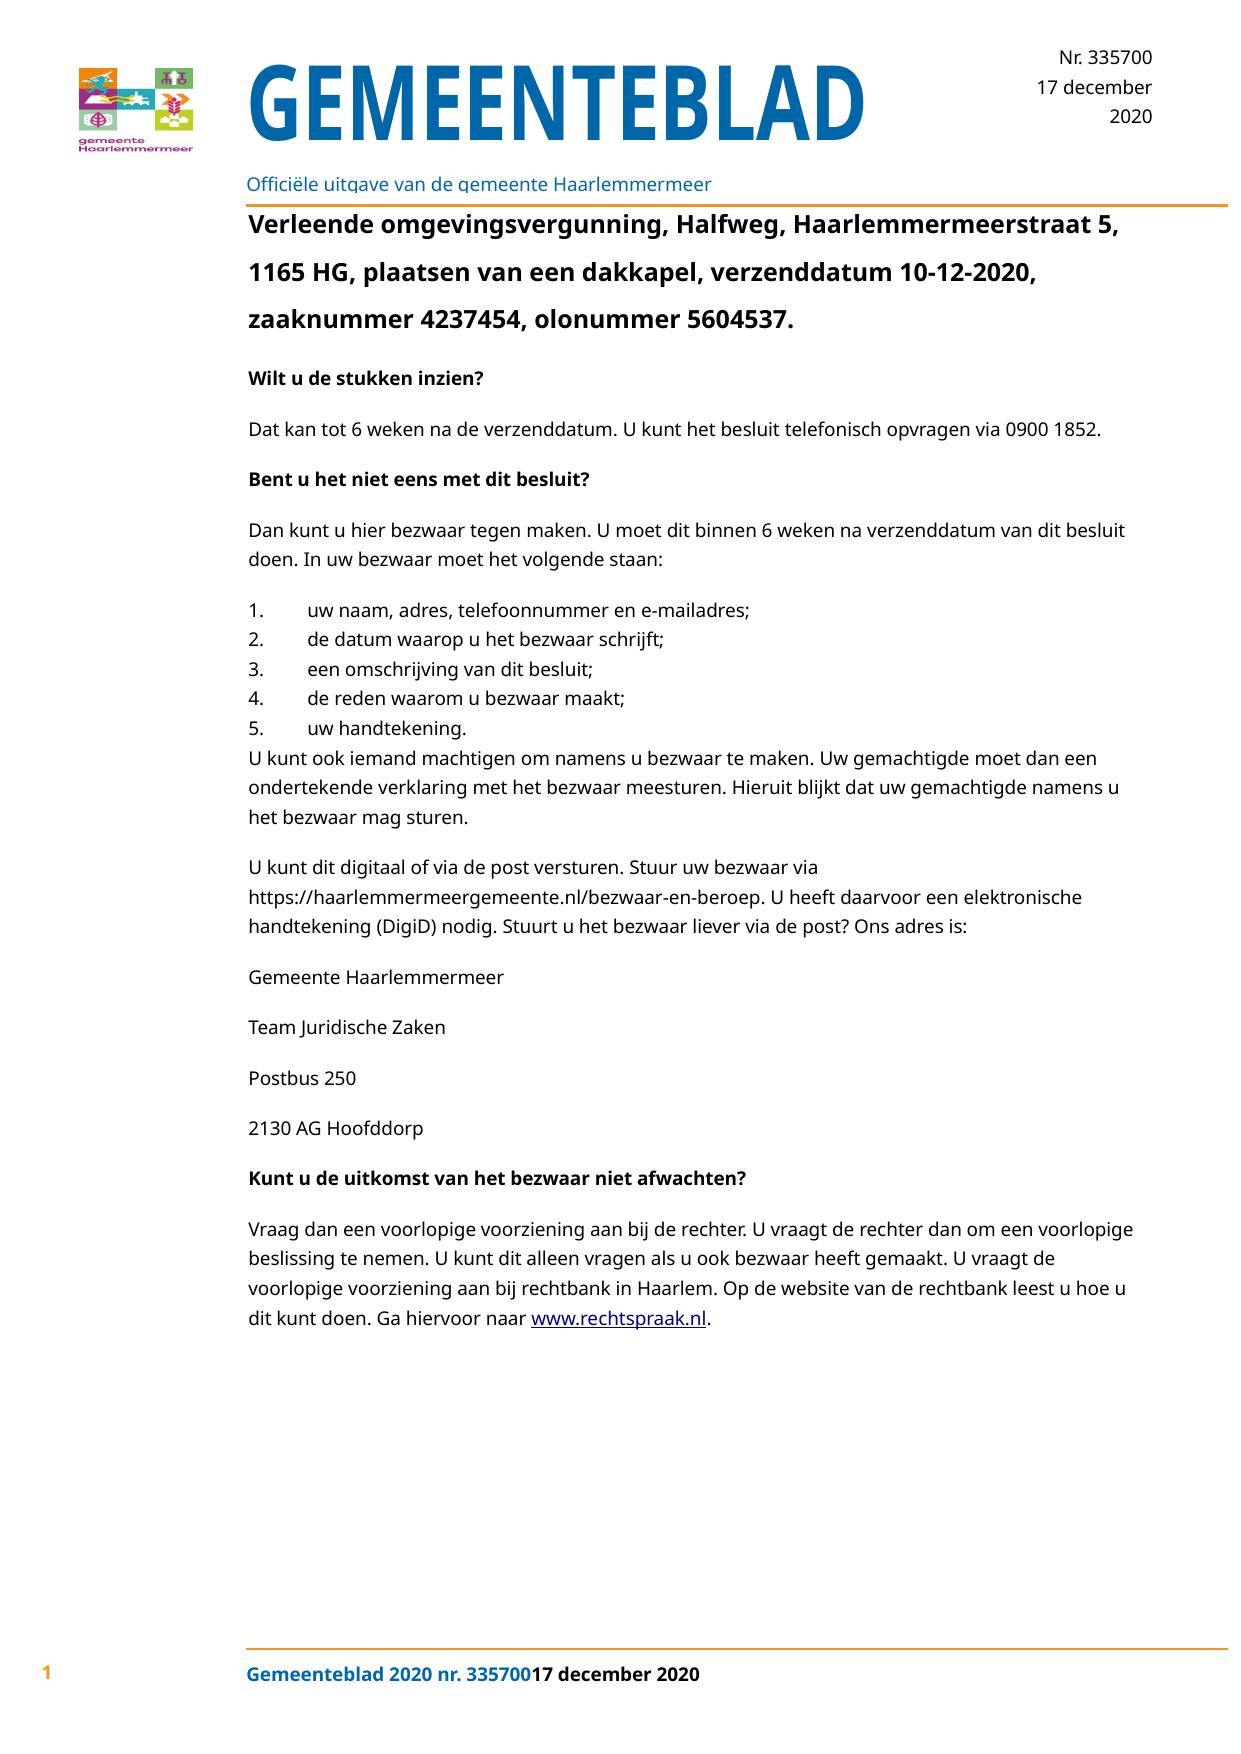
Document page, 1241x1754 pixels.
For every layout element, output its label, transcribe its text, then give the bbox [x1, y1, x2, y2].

text Bent u het niet eens met dit besluit? [248, 466, 1152, 492]
text Kunt u de uitkomst van het bezwaar niet afwachten? [248, 1166, 1152, 1191]
list de datum waarop u het bezwaar schrijft; [248, 626, 1152, 652]
text Gemeente Haarlemmermeer [248, 964, 1152, 989]
list uw handtekening. [248, 715, 1152, 741]
text Postbus 250 [248, 1065, 1152, 1090]
list een omschrijving van dit besluit; [248, 656, 1152, 682]
text U kunt dit digitaal of via de post versturen. Stuur uw bezwaar via https://haarlemmermeergemeente.nl/bezwaar-en-beroep. U heeft daarvoor een elektronische handtekening (DigiD) nodig. Stuurt u het bezwaar liever via de post? Ons adres is: [248, 854, 1152, 939]
text Verleende omgevingsvergunning, Halfweg, Haarlemmermeerstraat 5, 1165 HG, plaatsen van een dakkapel, verzenddatum 10-12-2020, zaaknummer 4237454, olonummer 5604537. [248, 207, 1152, 336]
text Vraag dan een voorlopige voorziening aan bij de rechter. U vraagt de rechter dan om een voorlopige beslissing te nemen. U kunt dit alleen vragen als u ook bezwaar heeft gemaakt. U vraagt de voorlopige voorziening aan bij rechtbank in Haarlem. Op de website van de rechtbank leest u hoe u dit kunt doen. Ga hiervoor naar www.rechtspraak.nl. [248, 1216, 1152, 1330]
text Dan kunt u hier bezwaar tegen maken. U moet dit binnen 6 weken na verzenddatum van dit besluit doen. In uw bezwaar moet het volgende staan: [248, 517, 1152, 572]
list uw naam, adres, telefoonnummer en e-mailadres; [248, 597, 1152, 622]
text Wilt u de stukken inzien? [248, 366, 1152, 391]
text Dat kan tot 6 weken na de verzenddatum. U kunt het besluit telefonisch opvragen via 0900 1852. [248, 416, 1152, 442]
text Team Juridische Zaken [248, 1014, 1152, 1040]
list de reden waarom u bezwaar maakt; [248, 686, 1152, 711]
text 2130 AG Hoofddorp [248, 1115, 1152, 1141]
text U kunt ook iemand machtigen om namens u bezwaar te maken. Uw gemachtigde moet dan een ondertekende verklaring met het bezwaar meesturen. Hieruit blijkt dat uw gemachtigde namens u het bezwaar mag sturen. [248, 745, 1152, 829]
picture [41, 47, 231, 172]
